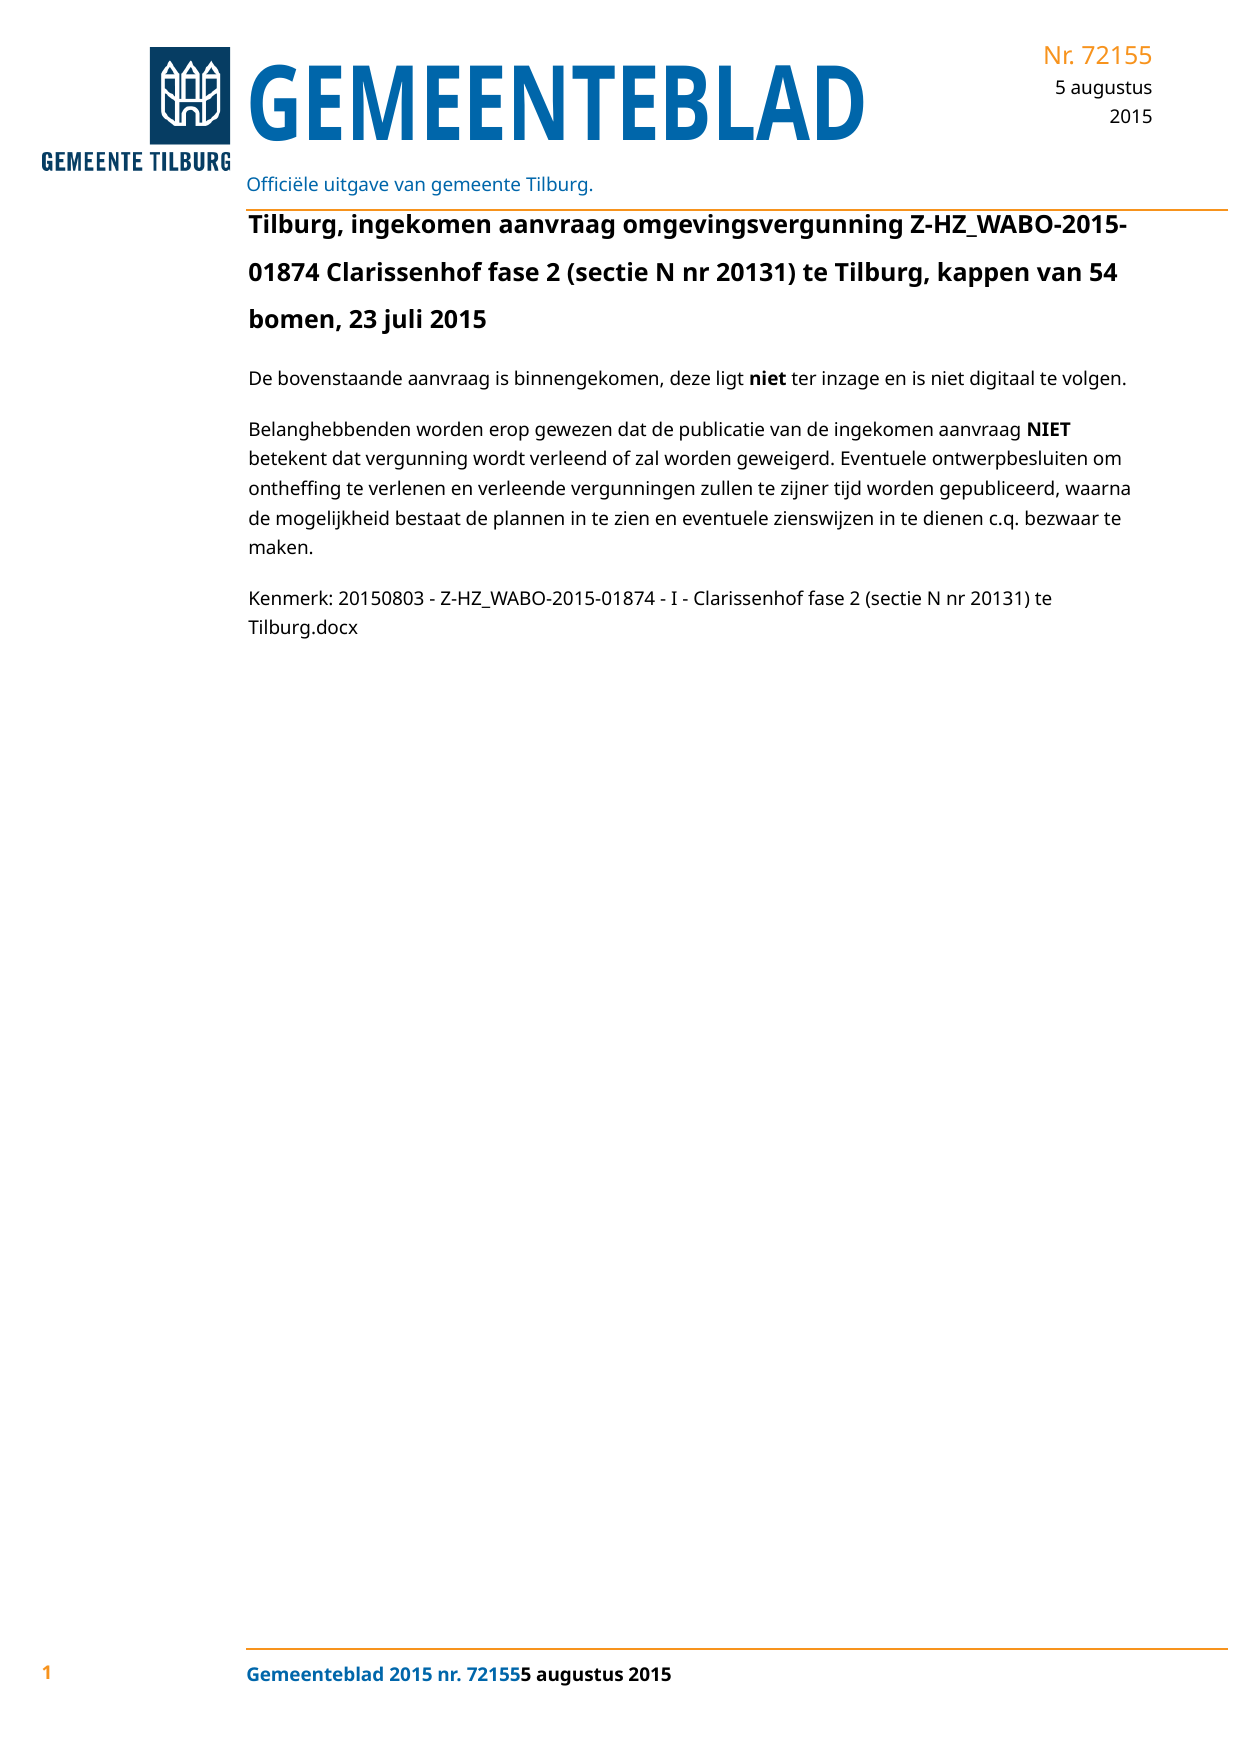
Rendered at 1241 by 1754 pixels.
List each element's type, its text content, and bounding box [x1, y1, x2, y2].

picture [41, 47, 231, 172]
text Belanghebbenden worden erop gewezen dat de publicatie van de ingekomen aanvraag NIET betekent dat vergunning wordt verleend of zal worden geweigerd. Eventuele ontwerpbesluiten om ontheffing te verlenen en verleende vergunningen zullen te zijner tijd worden gepubliceerd, waarna de mogelijkheid bestaat de plannen in te zien en eventuele zienswijzen in te dienen c.q. bezwaar te maken. [248, 416, 1152, 560]
text Kenmerk: 20150803 - Z-HZ_WABO-2015-01874 - I - Clarissenhof fase 2 (sectie N nr 20131) te Tilburg.docx [248, 585, 1152, 640]
text Tilburg, ingekomen aanvraag omgevingsvergunning Z-HZ_WABO-2015-01874 Clarissenhof fase 2 (sectie N nr 20131) te Tilburg, kappen van 54 bomen, 23 juli 2015 [248, 211, 1152, 336]
text De bovenstaande aanvraag is binnengekomen, deze ligt niet ter inzage en is niet digitaal te volgen. [248, 366, 1152, 391]
